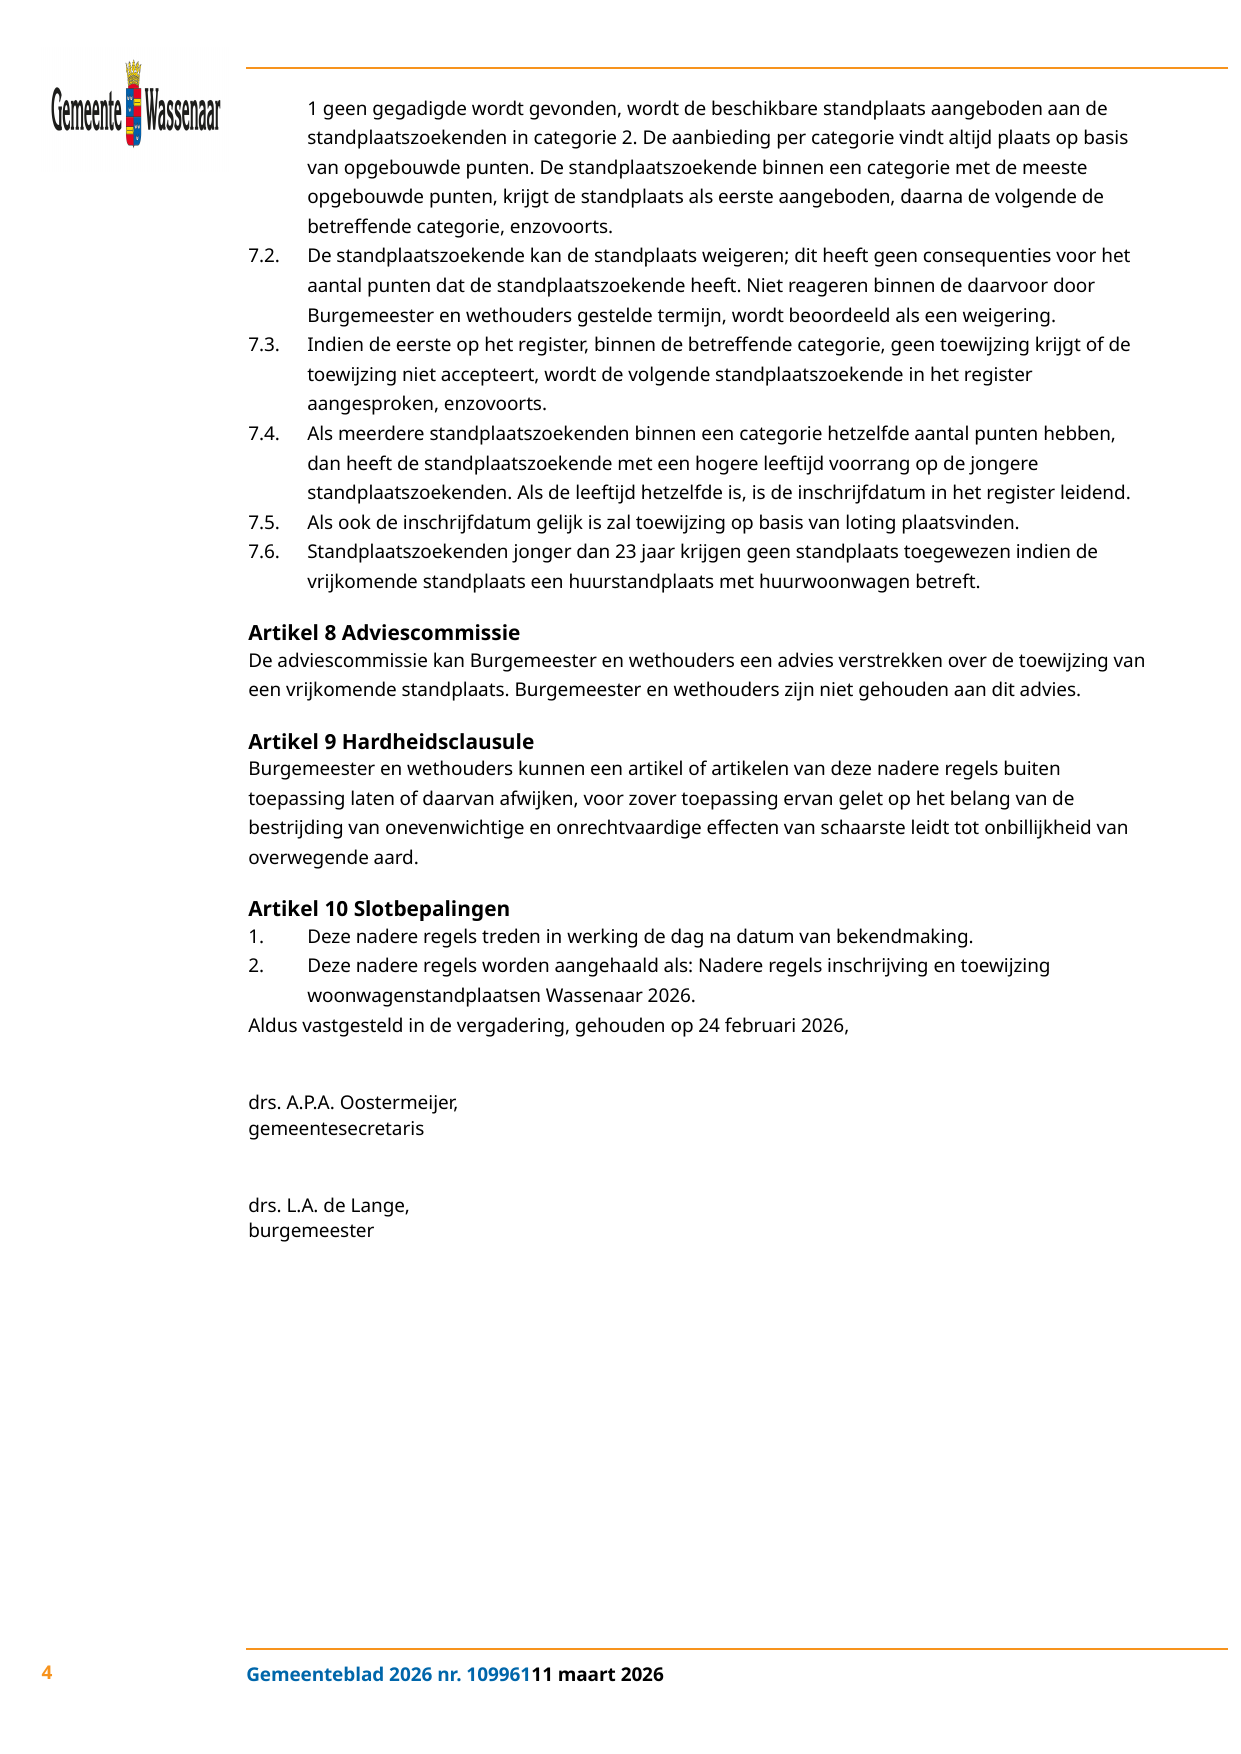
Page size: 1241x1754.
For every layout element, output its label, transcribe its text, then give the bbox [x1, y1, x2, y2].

text De adviescommissie kan Burgemeester en wethouders een advies verstrekken over de toewijzing van een vrijkomende standplaats. Burgemeester en wethouders zijn niet gehouden aan dit advies. [248, 647, 1152, 702]
text gemeentesecretaris [248, 1115, 1152, 1140]
text burgemeester [248, 1218, 1152, 1243]
list Deze nadere regels treden in werking de dag na datum van bekendmaking. [248, 923, 1152, 949]
list De standplaatszoekende kan de standplaats weigeren; dit heeft geen consequenties voor het aantal punten dat de standplaatszoekende heeft. Niet reageren binnen de daarvoor door Burgemeester en wethouders gestelde termijn, wordt beoordeeld als een weigering. [248, 243, 1152, 328]
list Indien de eerste op het register, binnen de betreffende categorie, geen toewijzing krijgt of de toewijzing niet accepteert, wordt de volgende standplaatszoekende in het register aangesproken, enzovoorts. [248, 331, 1152, 416]
text Artikel 9 Hardheidsclausule [248, 727, 1152, 755]
text drs. A.P.A. Oostermeijer, [248, 1089, 1152, 1115]
list Deze nadere regels worden aangehaald als: Nadere regels inschrijving en toewijzing woonwagenstandplaatsen Wassenaar 2026. [248, 953, 1152, 1008]
text Aldus vastgesteld in de vergadering, gehouden op 24 februari 2026, [248, 1012, 1152, 1037]
text Artikel 8 Adviescommissie [248, 618, 1152, 647]
list 1 geen gegadigde wordt gevonden, wordt de beschikbare standplaats aangeboden aan de standplaatszoekenden in categorie 2. De aanbieding per categorie vindt altijd plaats op basis van opgebouwde punten. De standplaatszoekende binnen een categorie met de meeste opgebouwde punten, krijgt de standplaats als eerste aangeboden, daarna de volgende de betreffende categorie, enzovoorts. [248, 95, 1152, 239]
list Standplaatszoekenden jonger dan 23 jaar krijgen geen standplaats toegewezen indien de vrijkomende standplaats een huurstandplaats met huurwoonwagen betreft. [248, 538, 1152, 594]
text drs. L.A. de Lange, [248, 1192, 1152, 1218]
list Als meerdere standplaatszoekenden binnen een categorie hetzelfde aantal punten hebben, dan heeft de standplaatszoekende met een hogere leeftijd voorrang op de jongere standplaatszoekenden. Als de leeftijd hetzelfde is, is de inschrijfdatum in het register leidend. [248, 420, 1152, 505]
picture [41, 47, 231, 172]
list Als ook de inschrijfdatum gelijk is zal toewijzing op basis van loting plaatsvinden. [248, 509, 1152, 535]
text Burgemeester en wethouders kunnen een artikel of artikelen van deze nadere regels buiten toepassing laten of daarvan afwijken, voor zover toepassing ervan gelet op het belang van de bestrijding van onevenwichtige en onrechtvaardige effecten van schaarste leidt tot onbillijkheid van overwegende aard. [248, 755, 1152, 870]
text Artikel 10 Slotbepalingen [248, 894, 1152, 923]
